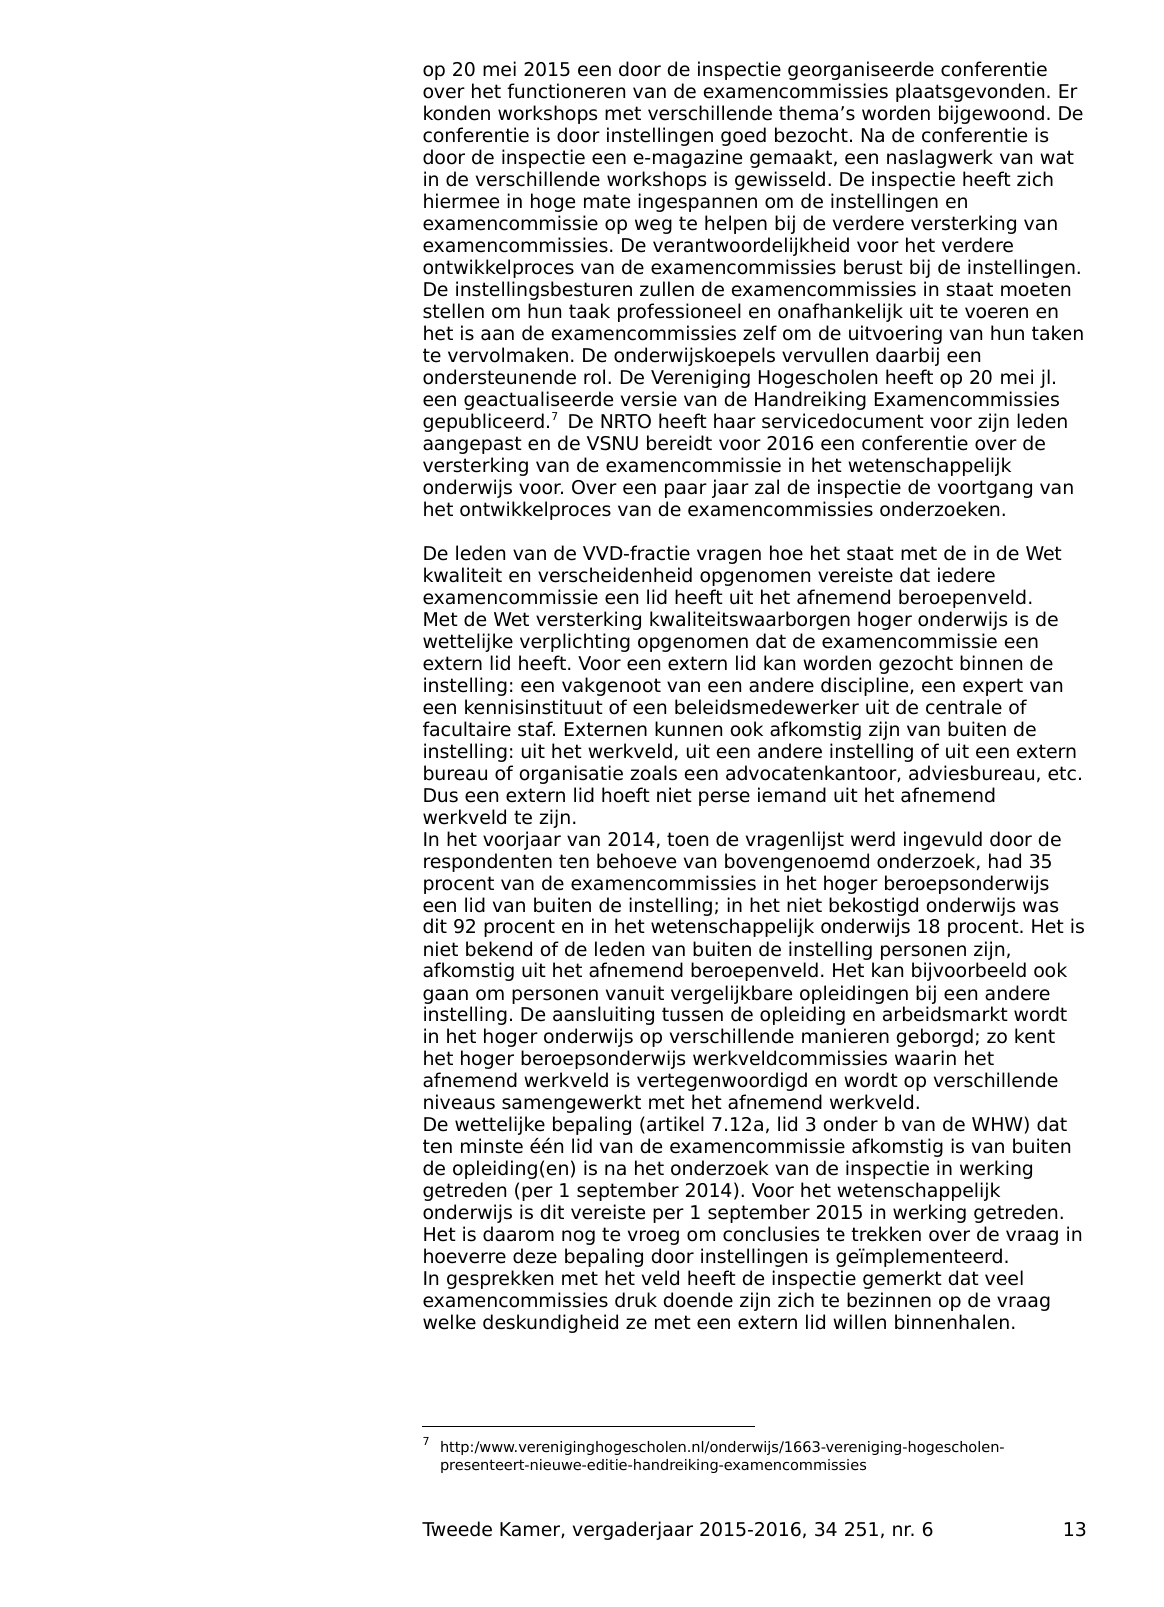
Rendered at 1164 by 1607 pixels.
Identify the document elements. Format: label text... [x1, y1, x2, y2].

text In het voorjaar van 2014, toen de vragenlijst werd ingevuld door de respondenten ten behoeve van bovengenoemd onderzoek, had 35 procent van de examencommissies in het hoger beroepsonderwijs een lid van buiten de instelling; in het niet bekostigd onderwijs was dit 92 procent en in het wetenschappelijk onderwijs 18 procent. Het is niet bekend of de leden van buiten de instelling personen zijn, afkomstig uit het afnemend beroepenveld. Het kan bijvoorbeeld ook gaan om personen vanuit vergelijkbare opleidingen bij een andere instelling. De aansluiting tussen de opleiding en arbeidsmarkt wordt in het hoger onderwijs op verschillende manieren geborgd; zo kent het hoger beroepsonderwijs werkveldcommissies waarin het afnemend werkveld is vertegenwoordigd en wordt op verschillende niveaus samengewerkt met het afnemend werkveld. [422, 828, 1087, 1114]
text De leden van de VVD-fractie vragen hoe het staat met de in de Wet kwaliteit en verscheidenheid opgenomen vereiste dat iedere examencommissie een lid heeft uit het afnemend beroepenveld. [422, 543, 1087, 609]
text op 20 mei 2015 een door de inspectie georganiseerde conferentie over het functioneren van de examencommissies plaatsgevonden. Er konden workshops met verschillende thema’s worden bijgewoond. De conferentie is door instellingen goed bezocht. Na de conferentie is door de inspectie een e-magazine gemaakt, een naslagwerk van wat in de verschillende workshops is gewisseld. De inspectie heeft zich hiermee in hoge mate ingespannen om de instellingen en examencommissie op weg te helpen bij de verdere versterking van examencommissies. De verantwoordelijkheid voor het verdere ontwikkelproces van de examencommissies berust bij de instellingen. De instellingsbesturen zullen de examencommissies in staat moeten stellen om hun taak professioneel en onafhankelijk uit te voeren en het is aan de examencommissies zelf om de uitvoering van hun taken te vervolmaken. De onderwijskoepels vervullen daarbij een ondersteunende rol. De Vereniging Hogescholen heeft op 20 mei jl. een geactualiseerde versie van de Handreiking Examencommissies gepubliceerd. De NRTO heeft haar servicedocument voor zijn leden aangepast en de VSNU bereidt voor 2016 een conferentie over de versterking van de examencommissie in het wetenschappelijk onderwijs voor. Over een paar jaar zal de inspectie de voortgang van het ontwikkelproces van de examencommissies onderzoeken. [422, 59, 1087, 521]
text De wettelijke bepaling (artikel 7.12a, lid 3 onder b van de WHW) dat ten minste één lid van de examencommissie afkomstig is van buiten de opleiding(en) is na het onderzoek van de inspectie in werking getreden (per 1 september 2014). Voor het wetenschappelijk onderwijs is dit vereiste per 1 september 2015 in werking getreden. Het is daarom nog te vroeg om conclusies te trekken over de vraag in hoeverre deze bepaling door instellingen is geïmplementeerd. [422, 1114, 1087, 1268]
text Met de Wet versterking kwaliteitswaarborgen hoger onderwijs is de wettelijke verplichting opgenomen dat de examencommissie een extern lid heeft. Voor een extern lid kan worden gezocht binnen de instelling: een vakgenoot van een andere discipline, een expert van een kennisinstituut of een beleidsmedewerker uit de centrale of facultaire staf. Externen kunnen ook afkomstig zijn van buiten de instelling: uit het werkveld, uit een andere instelling of uit een extern bureau of organisatie zoals een advocatenkantoor, adviesbureau, etc. Dus een extern lid hoeft niet perse iemand uit het afnemend werkveld te zijn. [422, 609, 1087, 828]
text In gesprekken met het veld heeft de inspectie gemerkt dat veel examencommissies druk doende zijn zich te bezinnen op de vraag welke deskundigheid ze met een extern lid willen binnenhalen. [422, 1268, 1087, 1334]
text http:/www.vereniginghogescholen.nl/onderwijs/1663-vereniging-hogescholen-presenteert-nieuwe-editie-handreiking-examencommissies [422, 1435, 1087, 1474]
